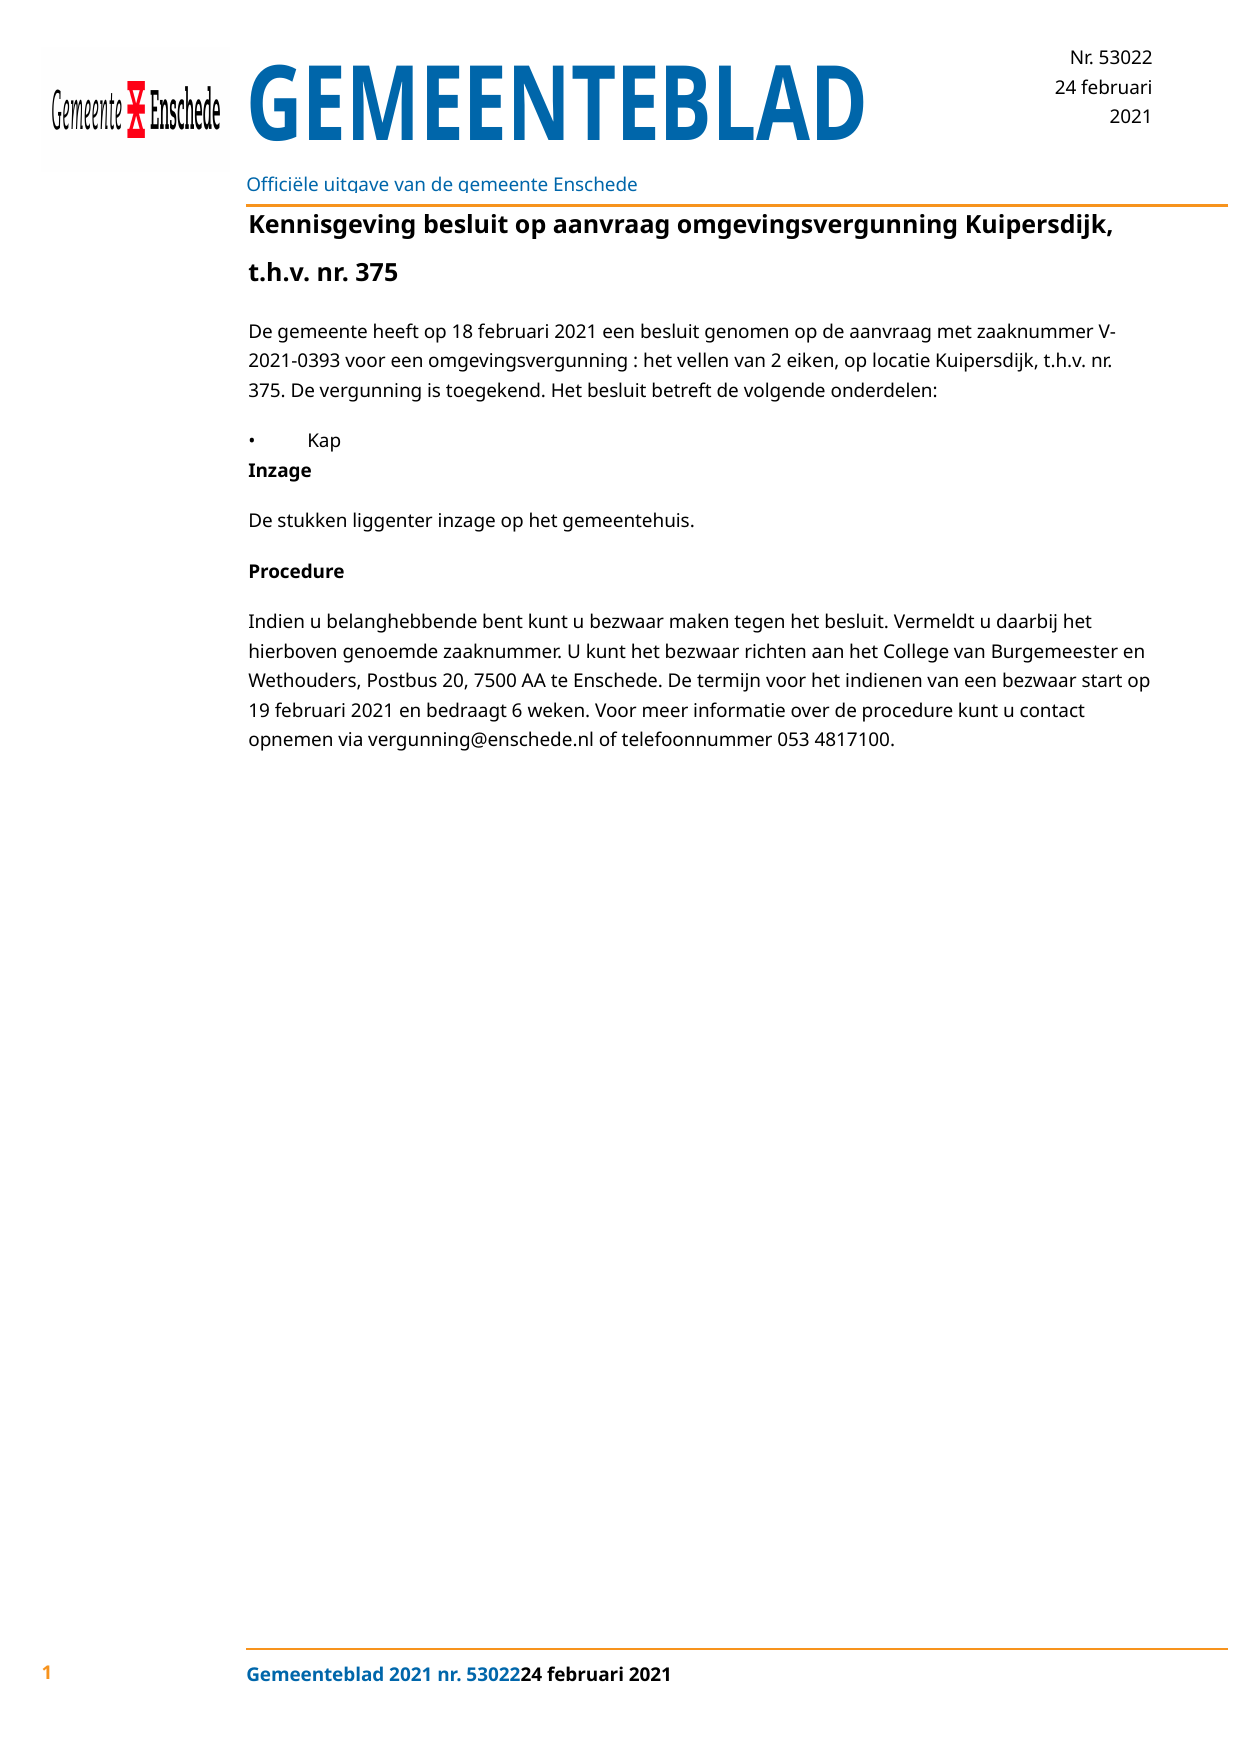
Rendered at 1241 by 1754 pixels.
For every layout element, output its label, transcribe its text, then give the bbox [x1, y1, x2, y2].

text Indien u belanghebbende bent kunt u bezwaar maken tegen het besluit. Vermeldt u daarbij het hierboven genoemde zaaknummer. U kunt het bezwaar richten aan het College van Burgemees­ter en Wethouders, Postbus 20, 7500 AA te Enschede. De termijn voor het indienen van een bezwaar start op 19 februari 2021 en bedraagt 6 weken. Voor meer informatie over de procedure kunt u contact opnemen via vergunning@enschede.nl of telefoonnummer 053 4817100. [248, 608, 1152, 752]
text Kennisgeving besluit op aanvraag omgevingsvergunning Kuipersdijk, t.h.v. nr. 375 [248, 207, 1152, 288]
text De stukken liggenter inzage op het gemeentehuis. [248, 507, 1152, 533]
text Procedure [248, 558, 1152, 584]
text De gemeente heeft op 18 februari 2021 een besluit genomen op de aanvraag met zaaknummer V-2021-0393 voor een omgevingsvergunning : het vellen van 2 eiken, op locatie Kuipersdijk, t.h.v. nr. 375. De vergunning is toegekend. Het besluit betreft de volgende onderdelen: [248, 318, 1152, 403]
picture [41, 47, 231, 172]
list Kap [248, 427, 1152, 453]
text Inzage [248, 457, 1152, 483]
